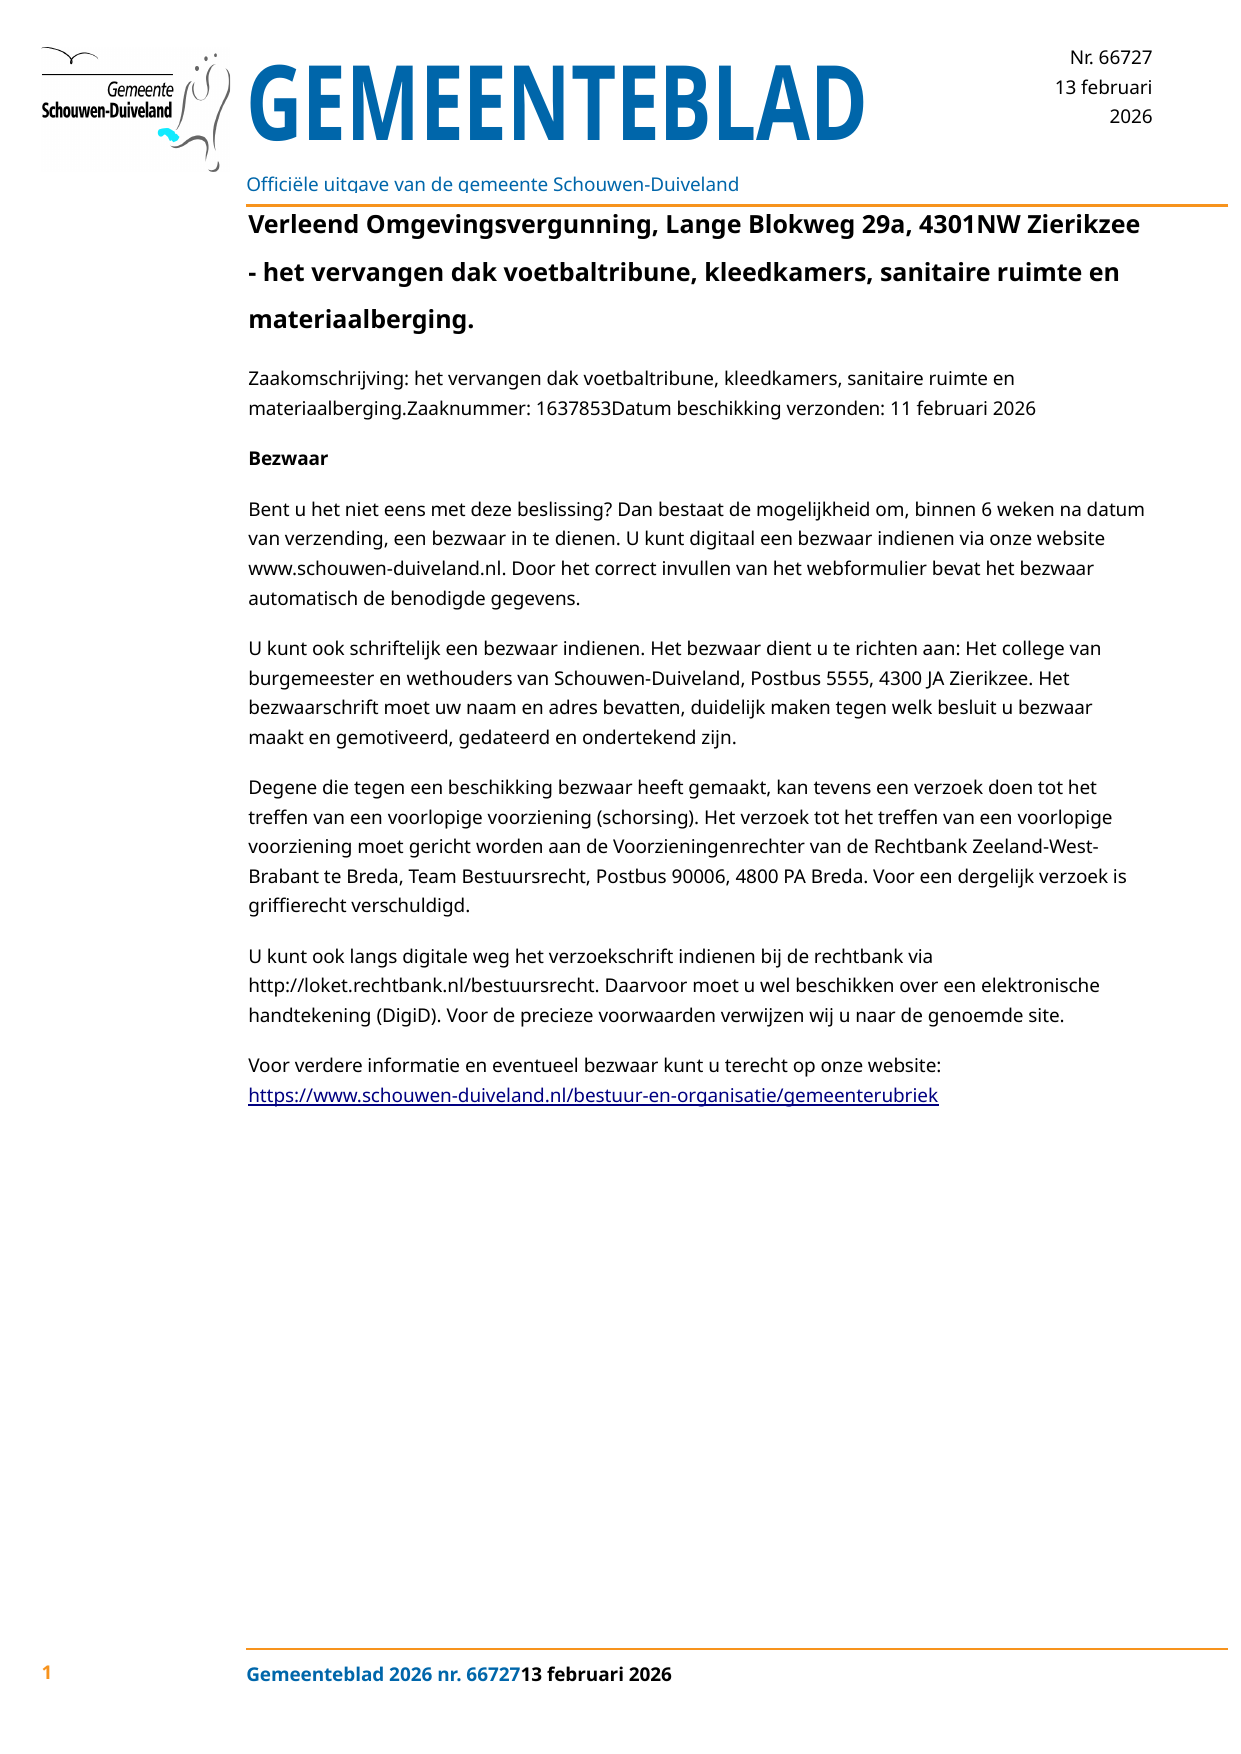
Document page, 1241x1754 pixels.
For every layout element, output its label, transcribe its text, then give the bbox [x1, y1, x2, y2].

text Degene die tegen een beschikking bezwaar heeft gemaakt, kan tevens een verzoek doen tot het treffen van een voorlopige voorziening (schorsing). Het verzoek tot het treffen van een voorlopige voorziening moet gericht worden aan de Voorzieningenrechter van de Rechtbank Zeeland-West-Brabant te Breda, Team Bestuursrecht, Postbus 90006, 4800 PA Breda. Voor een dergelijk verzoek is griffierecht verschuldigd. [248, 774, 1152, 918]
text U kunt ook schriftelijk een bezwaar indienen. Het bezwaar dient u te richten aan: Het college van burgemeester en wethouders van Schouwen-Duiveland, Postbus 5555, 4300 JA Zierikzee. Het bezwaarschrift moet uw naam en adres bevatten, duidelijk maken tegen welk besluit u bezwaar maakt en gemotiveerd, gedateerd en ondertekend zijn. [248, 635, 1152, 749]
text Voor verdere informatie en eventueel bezwaar kunt u terecht op onze website: https://www.schouwen-duiveland.nl/bestuur-en-organisatie/gemeenterubriek [248, 1053, 1152, 1108]
picture [41, 47, 231, 172]
text Zaakomschrijving: het vervangen dak voetbaltribune, kleedkamers, sanitaire ruimte en materiaalberging.Zaaknummer: 1637853Datum beschikking verzonden: 11 februari 2026 [248, 366, 1152, 421]
text Verleend Omgevingsvergunning, Lange Blokweg 29a, 4301NW Zierikzee - het vervangen dak voetbaltribune, kleedkamers, sanitaire ruimte en materiaalberging. [248, 207, 1152, 336]
text Bezwaar [248, 446, 1152, 471]
text U kunt ook langs digitale weg het verzoekschrift indienen bij de rechtbank via http://loket.rechtbank.nl/bestuursrecht. Daarvoor moet u wel beschikken over een elektronische handtekening (DigiD). Voor de precieze voorwaarden verwijzen wij u naar de genoemde site. [248, 943, 1152, 1028]
text Bent u het niet eens met deze beslissing? Dan bestaat de mogelijkheid om, binnen 6 weken na datum van verzending, een bezwaar in te dienen. U kunt digitaal een bezwaar indienen via onze website www.schouwen-duiveland.nl. Door het correct invullen van het webformulier bevat het bezwaar automatisch de benodigde gegevens. [248, 496, 1152, 610]
